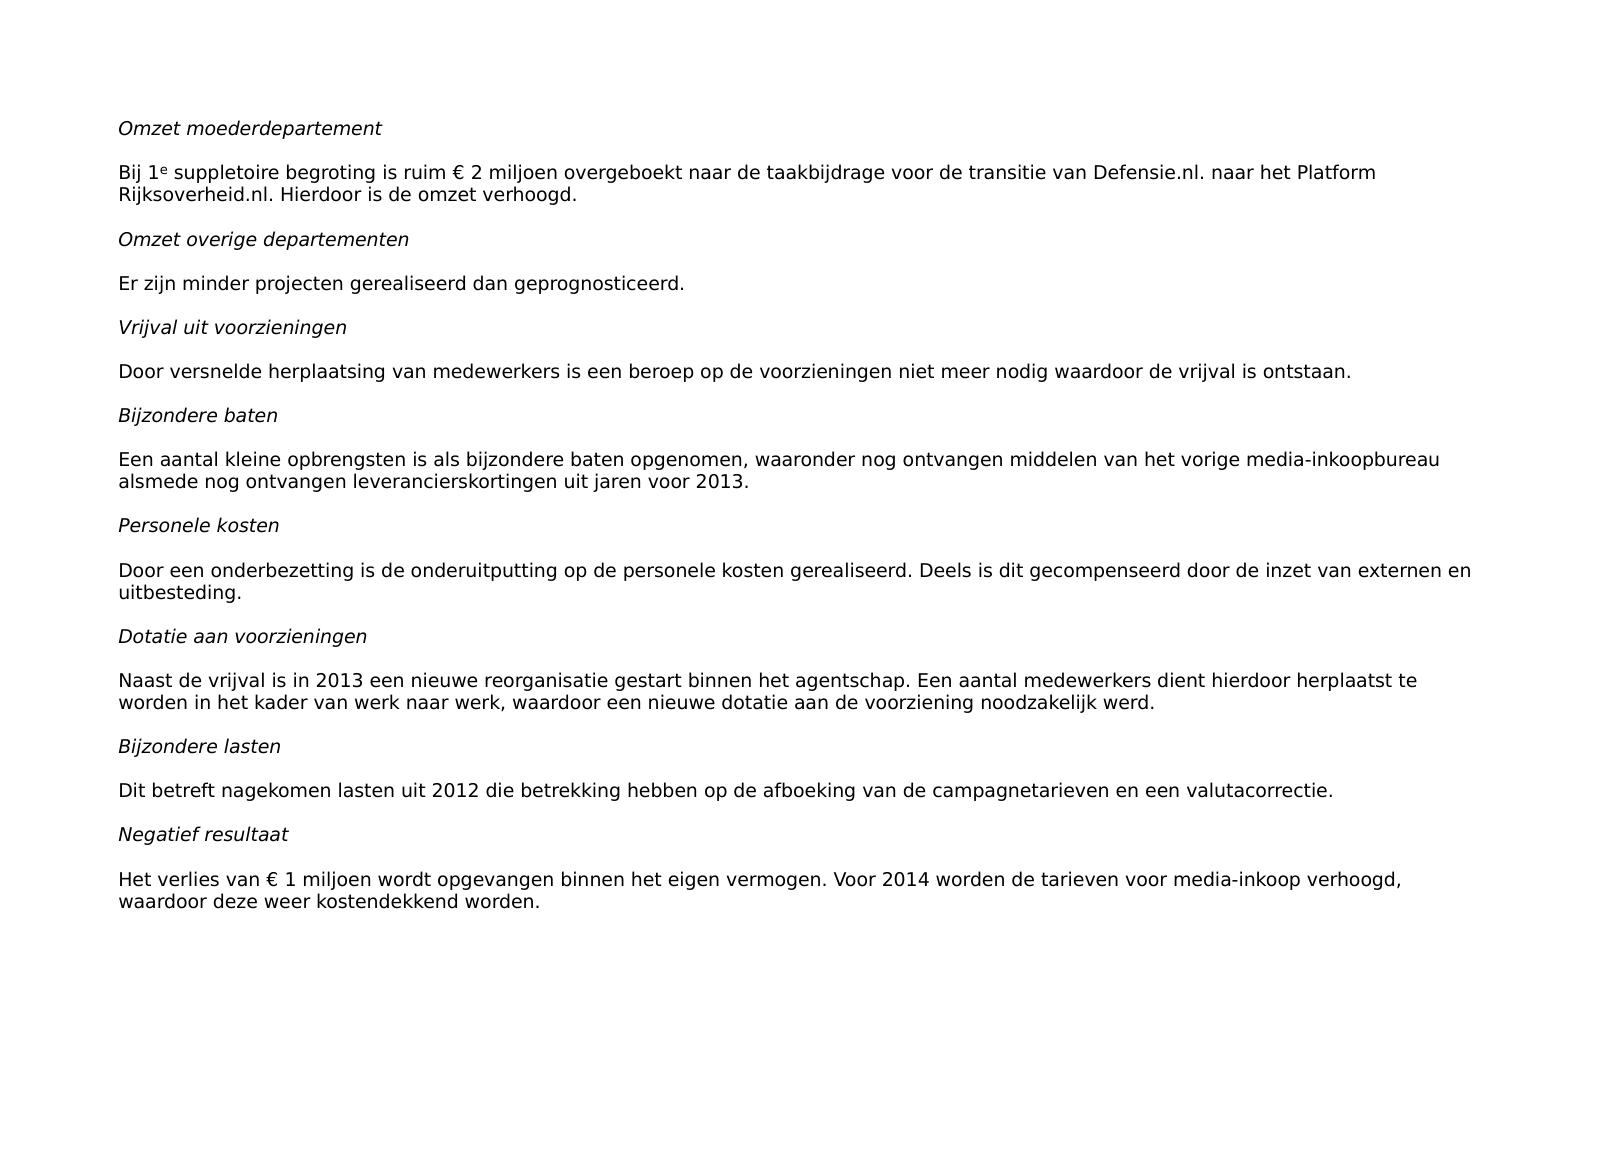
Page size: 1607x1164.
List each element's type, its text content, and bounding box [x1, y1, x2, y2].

text Naast de vrijval is in 2013 een nieuwe reorganisatie gestart binnen het agentschap. Een aantal medewerkers dient hierdoor herplaatst te worden in het kader van werk naar werk, waardoor een nieuwe dotatie aan de voorziening noodzakelijk werd. [118, 670, 1488, 714]
subtitle Personele kosten [118, 515, 1488, 537]
text Door versnelde herplaatsing van medewerkers is een beroep op de voorzieningen niet meer nodig waardoor de vrijval is ontstaan. [118, 361, 1488, 383]
subtitle Bijzondere baten [118, 405, 1488, 427]
text Bij 1e suppletoire begroting is ruim € 2 miljoen overgeboekt naar de taakbijdrage voor de transitie van Defensie.nl. naar het Platform Rijksoverheid.nl. Hierdoor is de omzet verhoogd. [118, 162, 1488, 206]
text Dit betreft nagekomen lasten uit 2012 die betrekking hebben op de afboeking van de campagnetarieven en een valutacorrectie. [118, 780, 1488, 802]
subtitle Bijzondere lasten [118, 736, 1488, 758]
text Het verlies van € 1 miljoen wordt opgevangen binnen het eigen vermogen. Voor 2014 worden de tarieven voor media-inkoop verhoogd, waardoor deze weer kostendekkend worden. [118, 868, 1488, 912]
subtitle Negatief resultaat [118, 824, 1488, 846]
subtitle Omzet overige departementen [118, 228, 1488, 250]
subtitle Dotatie aan voorzieningen [118, 626, 1488, 648]
text Door een onderbezetting is de onderuitputting op de personele kosten gerealiseerd. Deels is dit gecompenseerd door de inzet van externen en uitbesteding. [118, 559, 1488, 603]
subtitle Omzet moederdepartement [118, 118, 1488, 140]
text Een aantal kleine opbrengsten is als bijzondere baten opgenomen, waaronder nog ontvangen middelen van het vorige media-inkoopbureau alsmede nog ontvangen leverancierskortingen uit jaren voor 2013. [118, 449, 1488, 493]
text Er zijn minder projecten gerealiseerd dan geprognosticeerd. [118, 273, 1488, 294]
subtitle Vrijval uit voorzieningen [118, 317, 1488, 339]
